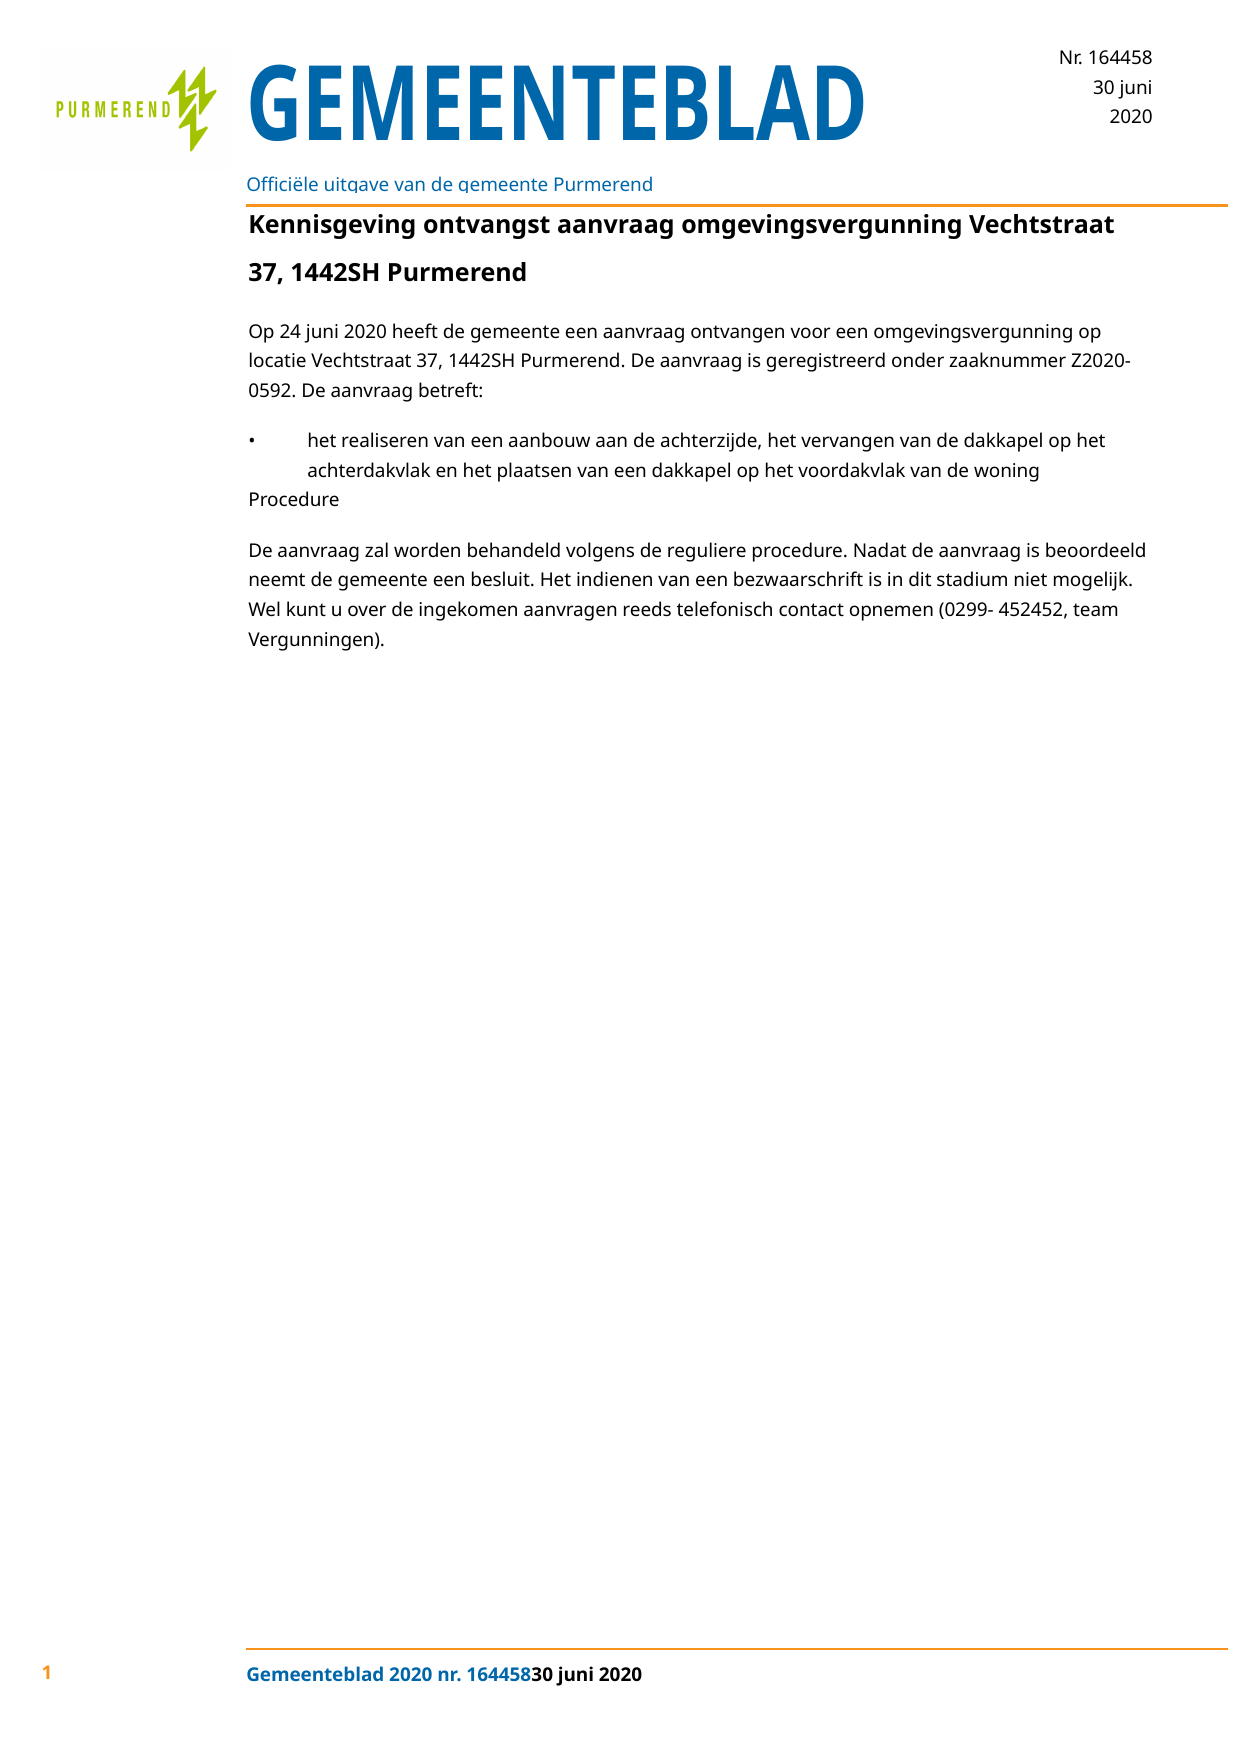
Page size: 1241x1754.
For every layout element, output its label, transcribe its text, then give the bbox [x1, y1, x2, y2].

text Kennisgeving ontvangst aanvraag omgevingsvergunning Vechtstraat 37, 1442SH Purmerend [248, 207, 1152, 288]
text Procedure [248, 487, 1152, 512]
text Op 24 juni 2020 heeft de gemeente een aanvraag ontvangen voor een omgevingsvergunning op locatie Vechtstraat 37, 1442SH Purmerend. De aanvraag is geregistreerd onder zaaknummer Z2020-0592. De aanvraag betreft: [248, 318, 1152, 403]
picture [41, 47, 231, 172]
text De aanvraag zal worden behandeld volgens de reguliere procedure. Nadat de aanvraag is beoordeeld neemt de gemeente een besluit. Het indienen van een bezwaarschrift is in dit stadium niet mogelijk. Wel kunt u over de ingekomen aanvragen reeds telefonisch contact opnemen (0299- 452452, team Vergunningen). [248, 537, 1152, 652]
list het realiseren van een aanbouw aan de achterzijde, het vervangen van de dakkapel op het achterdakvlak en het plaatsen van een dakkapel op het voordakvlak van de woning [248, 427, 1152, 483]
